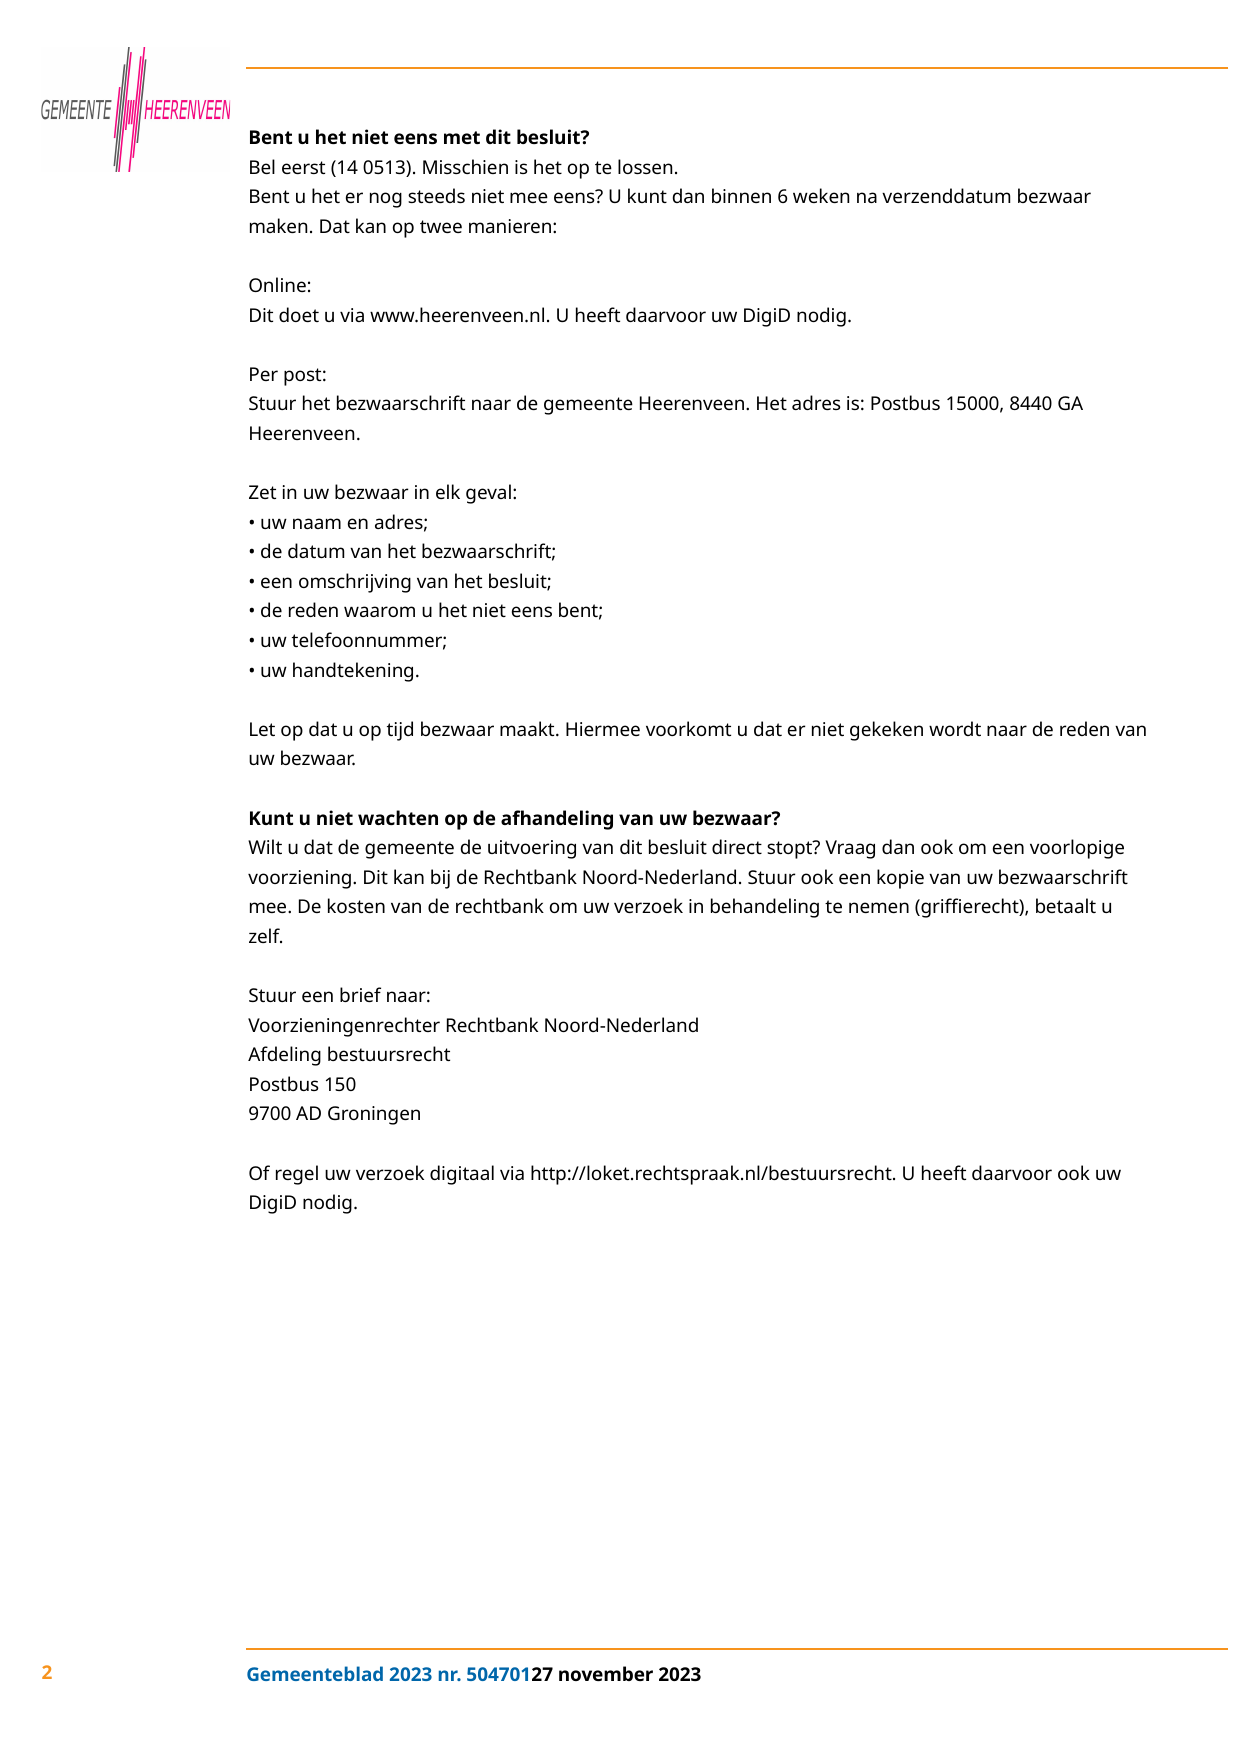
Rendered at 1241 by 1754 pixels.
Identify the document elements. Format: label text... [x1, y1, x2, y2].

text Zet in uw bezwaar in elk geval: [248, 479, 1152, 505]
text Per post: [248, 361, 1152, 387]
text • uw naam en adres; [248, 509, 1152, 535]
text • de reden waarom u het niet eens bent; [248, 598, 1152, 623]
text • een omschrijving van het besluit; [248, 568, 1152, 594]
text Online: [248, 272, 1152, 298]
text Wilt u dat de gemeente de uitvoering van dit besluit direct stopt? Vraag dan ook om een voorlopige voorziening. Dit kan bij de Rechtbank Noord-Nederland. Stuur ook een kopie van uw bezwaarschrift mee. De kosten van de rechtbank om uw verzoek in behandeling te nemen (griffierecht), betaalt u zelf. [248, 834, 1152, 949]
text Bent u het er nog steeds niet mee eens? U kunt dan binnen 6 weken na verzenddatum bezwaar maken. Dat kan op twee manieren: [248, 183, 1152, 239]
text Let op dat u op tijd bezwaar maakt. Hiermee voorkomt u dat er niet gekeken wordt naar de reden van uw bezwaar. [248, 716, 1152, 771]
text 9700 AD Groningen [248, 1101, 1152, 1126]
text Dit doet u via www.heerenveen.nl. U heeft daarvoor uw DigiD nodig. [248, 302, 1152, 328]
text • uw telefoonnummer; [248, 627, 1152, 653]
text Voorzieningenrechter Rechtbank Noord-Nederland [248, 1012, 1152, 1038]
picture [41, 47, 231, 172]
text Afdeling bestuursrecht [248, 1041, 1152, 1067]
text Kunt u niet wachten op de afhandeling van uw bezwaar? [248, 805, 1152, 831]
text Stuur het bezwaarschrift naar de gemeente Heerenveen. Het adres is: Postbus 15000, 8440 GA Heerenveen. [248, 391, 1152, 446]
text • de datum van het bezwaarschrift; [248, 538, 1152, 564]
text Bel eerst (14 0513). Misschien is het op te lossen. [248, 154, 1152, 180]
text Stuur een brief naar: [248, 982, 1152, 1008]
text Of regel uw verzoek digitaal via http://loket.rechtspraak.nl/bestuursrecht. U heeft daarvoor ook uw DigiD nodig. [248, 1160, 1152, 1215]
text • uw handtekening. [248, 657, 1152, 683]
text Bent u het niet eens met dit besluit? [248, 124, 1152, 150]
text Postbus 150 [248, 1071, 1152, 1097]
